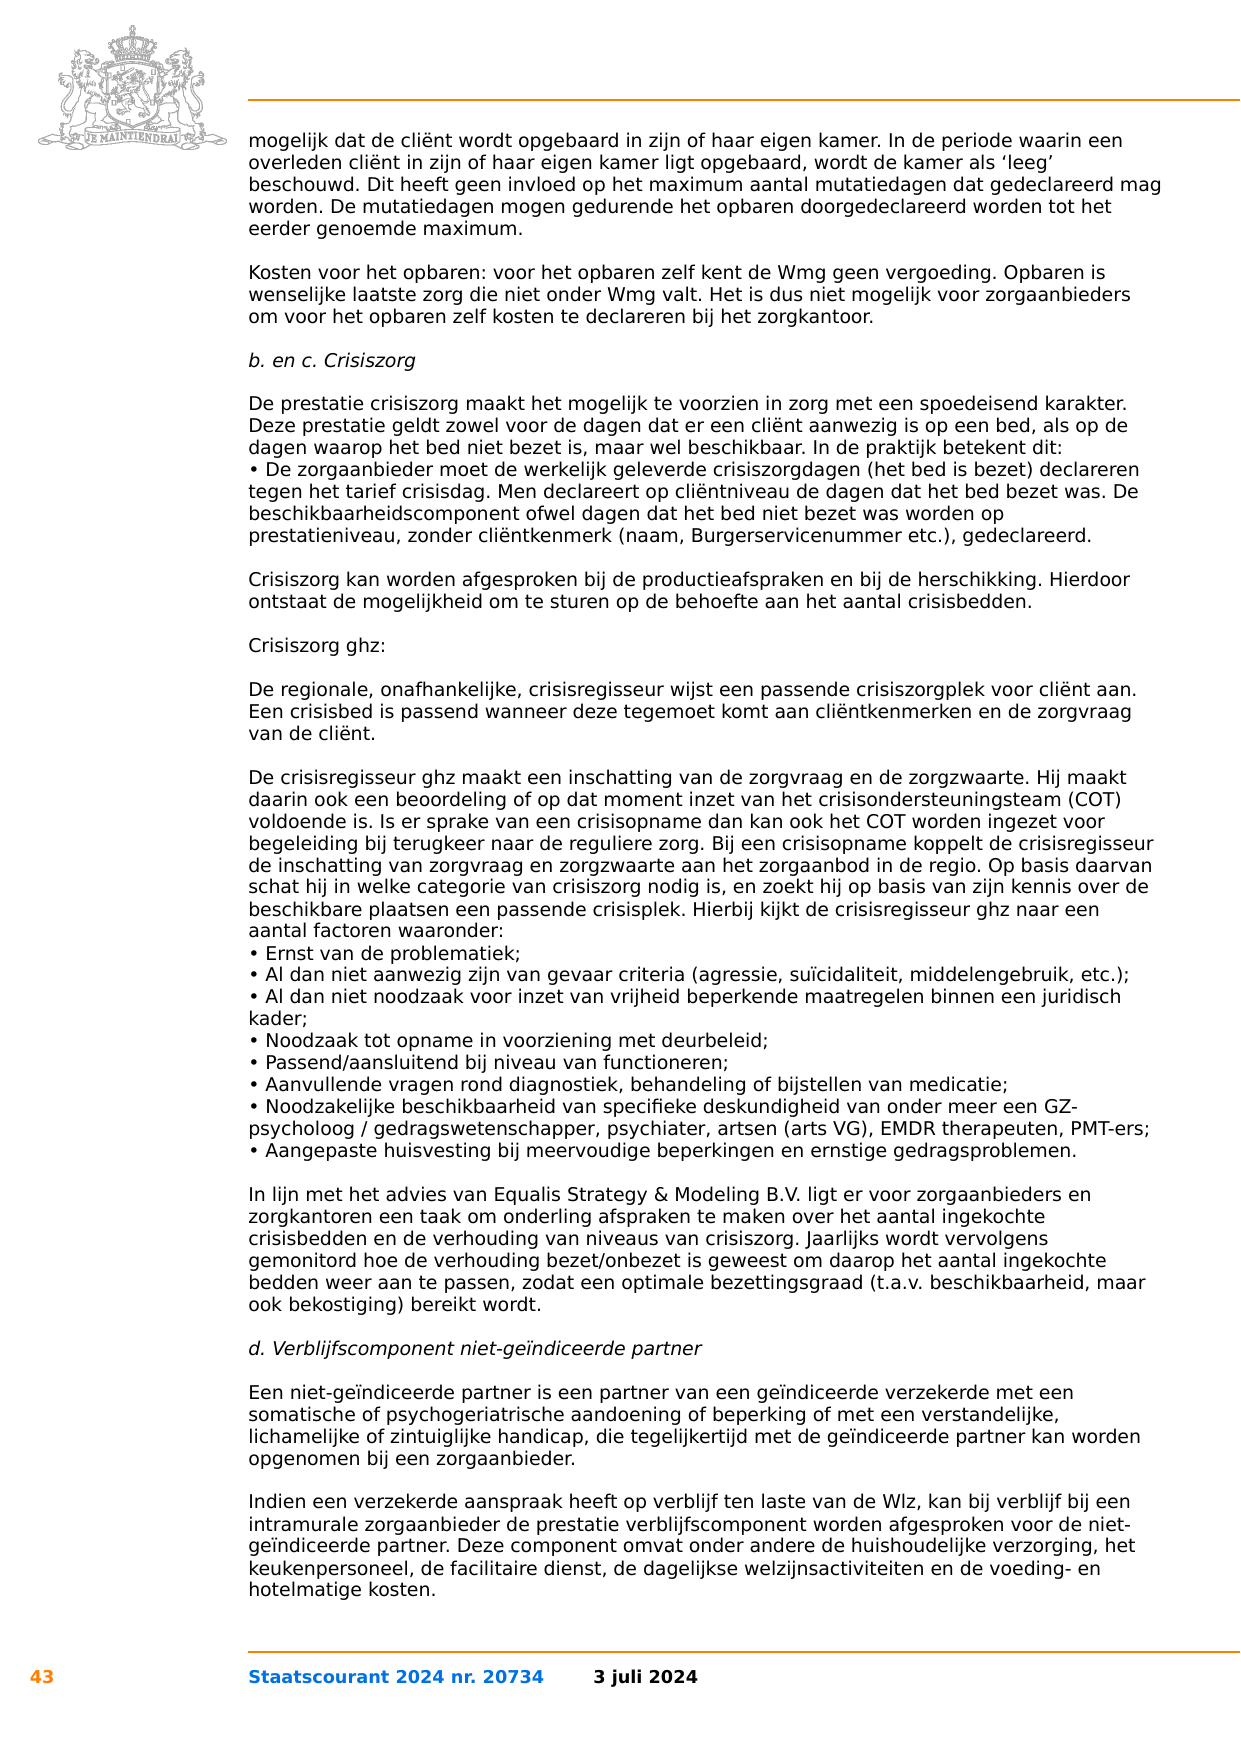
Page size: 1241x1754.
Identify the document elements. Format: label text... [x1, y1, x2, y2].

text De crisisregisseur ghz maakt een inschatting van de zorgvraag en de zorgzwaarte. Hij maakt daarin ook een beoordeling of op dat moment inzet van het crisisondersteuningsteam (COT) voldoende is. Is er sprake van een crisisopname dan kan ook het COT worden ingezet voor begeleiding bij terugkeer naar de reguliere zorg. Bij een crisisopname koppelt de crisisregisseur de inschatting van zorgvraag en zorgzwaarte aan het zorgaanbod in de regio. Op basis daarvan schat hij in welke categorie van crisiszorg nodig is, en zoekt hij op basis van zijn kennis over de beschikbare plaatsen een passende crisisplek. Hierbij kijkt de crisisregisseur ghz naar een aantal factoren waaronder: [248, 767, 1163, 942]
text • Aangepaste huisvesting bij meervoudige beperkingen en ernstige gedragsproblemen. [248, 1140, 1163, 1162]
text • Al dan niet aanwezig zijn van gevaar criteria (agressie, suïcidaliteit, middelengebruik, etc.); [248, 964, 1163, 986]
text mogelijk dat de cliënt wordt opgebaard in zijn of haar eigen kamer. In de periode waarin een overleden cliënt in zijn of haar eigen kamer ligt opgebaard, wordt de kamer als ‘leeg’ beschouwd. Dit heeft geen invloed op het maximum aantal mutatiedagen dat gedeclareerd mag worden. De mutatiedagen mogen gedurende het opbaren doorgedeclareerd worden tot het eerder genoemde maximum. [248, 130, 1163, 240]
text • Noodzaak tot opname in voorziening met deurbeleid; [248, 1030, 1163, 1052]
text • Ernst van de problematiek; [248, 942, 1163, 964]
text • Noodzakelijke beschikbaarheid van specifieke deskundigheid van onder meer een GZ-psycholoog / gedragswetenschapper, psychiater, artsen (arts VG), EMDR therapeuten, PMT-ers; [248, 1096, 1163, 1140]
text • Al dan niet noodzaak voor inzet van vrijheid beperkende maatregelen binnen een juridisch kader; [248, 986, 1163, 1030]
subtitle b. en c. Crisiszorg [248, 349, 1163, 371]
text Een niet-geïndiceerde partner is een partner van een geïndiceerde verzekerde met een somatische of psychogeriatrische aandoening of beperking of met een verstandelijke, lichamelijke of zintuiglijke handicap, die tegelijkertijd met de geïndiceerde partner kan worden opgenomen bij een zorgaanbieder. [248, 1382, 1163, 1469]
text Crisiszorg kan worden afgesproken bij de productieafspraken en bij de herschikking. Hierdoor ontstaat de mogelijkheid om te sturen op de behoefte aan het aantal crisisbedden. [248, 569, 1163, 613]
text • De zorgaanbieder moet de werkelijk geleverde crisiszorgdagen (het bed is bezet) declareren tegen het tarief crisisdag. Men declareert op cliëntniveau de dagen dat het bed bezet was. De beschikbaarheidscomponent ofwel dagen dat het bed niet bezet was worden op prestatieniveau, zonder cliëntkenmerk (naam, Burgerservicenummer etc.), gedeclareerd. [248, 459, 1163, 547]
text De prestatie crisiszorg maakt het mogelijk te voorzien in zorg met een spoedeisend karakter. Deze prestatie geldt zowel voor de dagen dat er een cliënt aanwezig is op een bed, als op de dagen waarop het bed niet bezet is, maar wel beschikbaar. In de praktijk betekent dit: [248, 393, 1163, 459]
text • Passend/aansluitend bij niveau van functioneren; [248, 1052, 1163, 1074]
text Kosten voor het opbaren: voor het opbaren zelf kent de Wmg geen vergoeding. Opbaren is wenselijke laatste zorg die niet onder Wmg valt. Het is dus niet mogelijk voor zorgaanbieders om voor het opbaren zelf kosten te declareren bij het zorgkantoor. [248, 262, 1163, 328]
text In lijn met het advies van Equalis Strategy & Modeling B.V. ligt er voor zorgaanbieders en zorgkantoren een taak om onderling afspraken te maken over het aantal ingekochte crisisbedden en de verhouding van niveaus van crisiszorg. Jaarlijks wordt vervolgens gemonitord hoe de verhouding bezet/onbezet is geweest om daarop het aantal ingekochte bedden weer aan te passen, zodat een optimale bezettingsgraad (t.a.v. beschikbaarheid, maar ook bekostiging) bereikt wordt. [248, 1184, 1163, 1316]
text De regionale, onafhankelijke, crisisregisseur wijst een passende crisiszorgplek voor cliënt aan. Een crisisbed is passend wanneer deze tegemoet komt aan cliëntkenmerken en de zorgvraag van de cliënt. [248, 679, 1163, 745]
subtitle d. Verblijfscomponent niet-geïndiceerde partner [248, 1338, 1163, 1360]
picture [38, 25, 227, 150]
text • Aanvullende vragen rond diagnostiek, behandeling of bijstellen van medicatie; [248, 1074, 1163, 1096]
text Indien een verzekerde aanspraak heeft op verblijf ten laste van de Wlz, kan bij verblijf bij een intramurale zorgaanbieder de prestatie verblijfscomponent worden afgesproken voor de niet-geïndiceerde partner. Deze component omvat onder andere de huishoudelijke verzorging, het keukenpersoneel, de facilitaire dienst, de dagelijkse welzijnsactiviteiten en de voeding- en hotelmatige kosten. [248, 1491, 1163, 1601]
text Crisiszorg ghz: [248, 635, 1163, 657]
